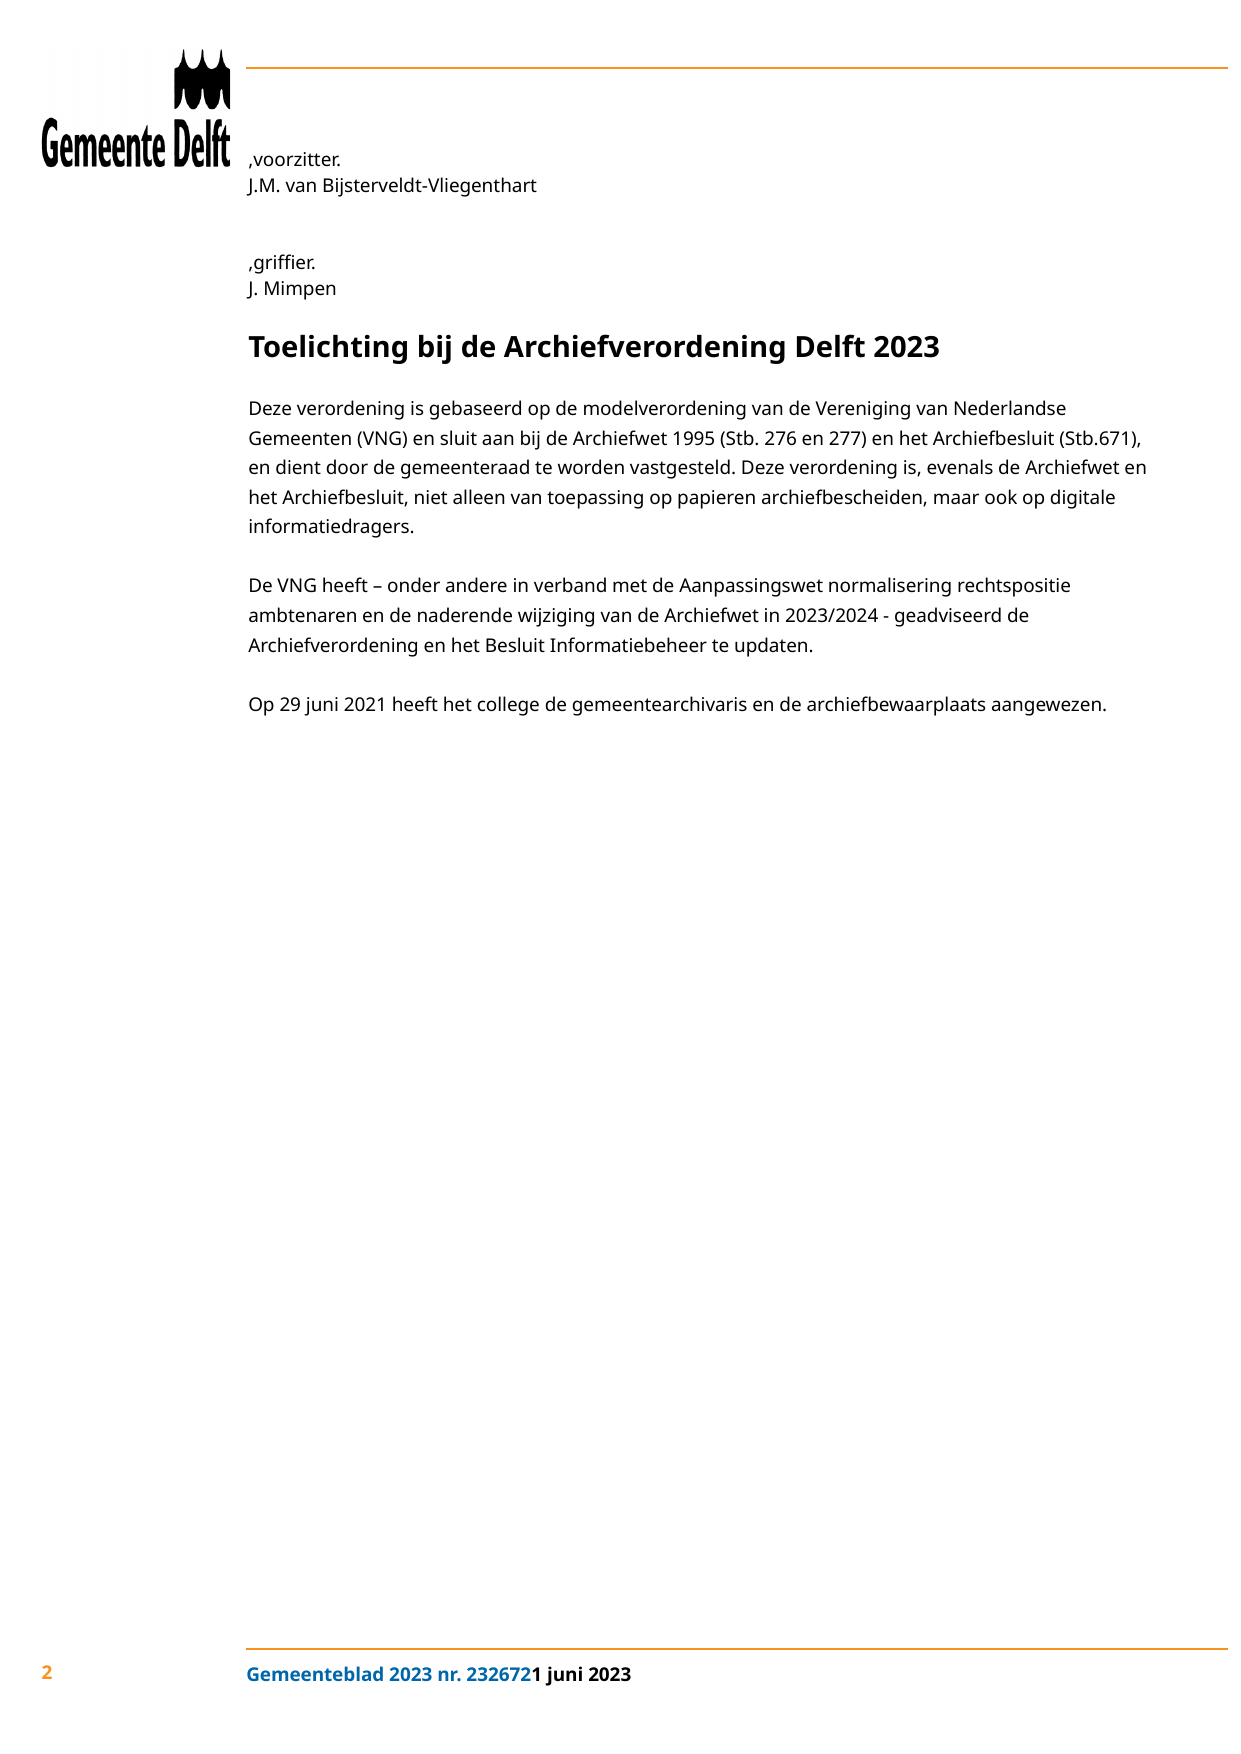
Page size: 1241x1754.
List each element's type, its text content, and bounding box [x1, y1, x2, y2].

text J.M. van Bijsterveldt-Vliegenthart [248, 172, 1152, 198]
text ,voorzitter. [248, 146, 1152, 172]
text De VNG heeft – onder andere in verband met de Aanpassingswet normalisering rechtspositie ambtenaren en de naderende wijziging van de Archiefwet in 2023/2024 - geadviseerd de Archiefverordening en het Besluit Informatiebeheer te updaten. [248, 573, 1152, 658]
text ,griffier. [248, 249, 1152, 275]
text J. Mimpen [248, 275, 1152, 301]
text Toelichting bij de Archiefverordening Delft 2023 [248, 326, 1152, 366]
text Deze verordening is gebaseerd op de modelverordening van de Vereniging van Nederlandse Gemeenten (VNG) en sluit aan bij de Archiefwet 1995 (Stb. 276 en 277) en het Archiefbesluit (Stb.671), en dient door de gemeenteraad te worden vastgesteld. Deze verordening is, evenals de Archiefwet en het Archiefbesluit, niet alleen van toepassing op papieren archiefbescheiden, maar ook op digitale informatiedragers. [248, 395, 1152, 539]
text Op 29 juni 2021 heeft het college de gemeentearchivaris en de archiefbewaarplaats aangewezen. [248, 691, 1152, 717]
picture [41, 47, 231, 172]
